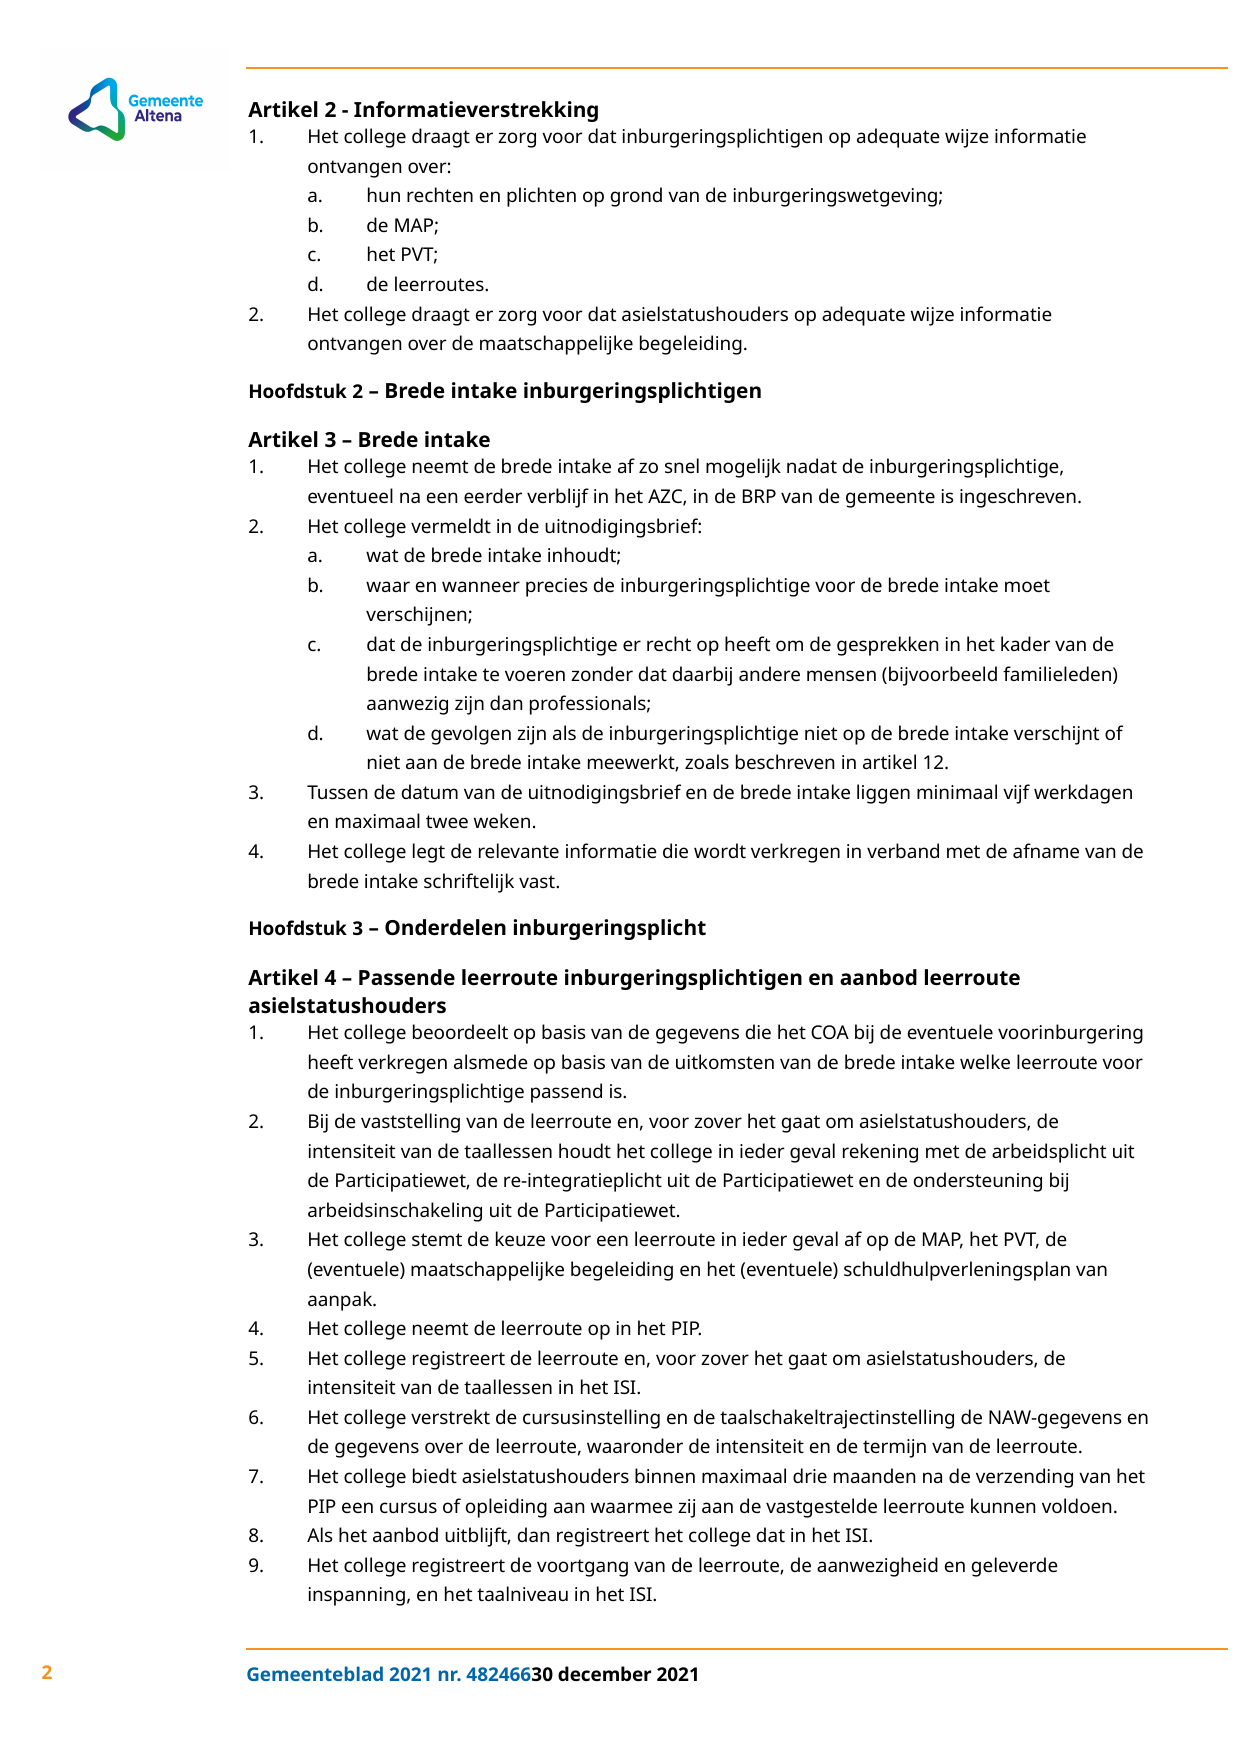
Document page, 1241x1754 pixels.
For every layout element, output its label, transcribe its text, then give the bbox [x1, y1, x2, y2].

list Het college stemt de keuze voor een leerroute in ieder geval af op de MAP, het PVT, de (eventuele) maatschappelijke begeleiding en het (eventuele) schuldhulpverleningsplan van aanpak. [248, 1227, 1152, 1312]
list wat de brede intake inhoudt; [307, 542, 1152, 568]
list Het college draagt er zorg voor dat inburgeringsplichtigen op adequate wijze informatie ontvangen over: [248, 123, 1152, 178]
list Het college verstrekt de cursusinstelling en de taalschakeltrajectinstelling de NAW-gegevens en de gegevens over de leerroute, waaronder de intensiteit en de termijn van de leerroute. [248, 1404, 1152, 1459]
text Hoofdstuk 2 – Brede intake inburgeringsplichtigen [248, 376, 1152, 404]
list Het college neemt de brede intake af zo snel mogelijk nadat de inburgeringsplichtige, eventueel na een eerder verblijf in het AZC, in de BRP van de gemeente is ingeschreven. [248, 454, 1152, 509]
list het PVT; [307, 242, 1152, 267]
text Artikel 3 – Brede intake [248, 425, 1152, 454]
list de leerroutes. [307, 271, 1152, 297]
list Het college draagt er zorg voor dat asielstatushouders op adequate wijze informatie ontvangen over de maatschappelijke begeleiding. [248, 301, 1152, 356]
list Het college legt de relevante informatie die wordt verkregen in verband met de afname van de brede intake schriftelijk vast. [248, 838, 1152, 893]
text Artikel 4 – Passende leerroute inburgeringsplichtigen en aanbod leerroute asielstatushouders [248, 963, 1152, 1019]
list hun rechten en plichten op grond van de inburgeringswetgeving; [307, 182, 1152, 208]
list Het college registreert de voortgang van de leerroute, de aanwezigheid en geleverde inspanning, en het taalniveau in het ISI. [248, 1552, 1152, 1607]
list Als het aanbod uitblijft, dan registreert het college dat in het ISI. [248, 1522, 1152, 1548]
list Het college vermeldt in de uitnodigingsbrief: [248, 513, 1152, 538]
list de MAP; [307, 212, 1152, 238]
list Het college beoordeelt op basis van de gegevens die het COA bij de eventuele voorinburgering heeft verkregen alsmede op basis van de uitkomsten van de brede intake welke leerroute voor de inburgeringsplichtige passend is. [248, 1019, 1152, 1104]
list Het college registreert de leerroute en, voor zover het gaat om asielstatushouders, de intensiteit van de taallessen in het ISI. [248, 1345, 1152, 1400]
list Bij de vaststelling van de leerroute en, voor zover het gaat om asielstatushouders, de intensiteit van de taallessen houdt het college in ieder geval rekening met de arbeidsplicht uit de Participatiewet, de re-integratieplicht uit de Participatiewet en de ondersteuning bij arbeidsinschakeling uit de Participatiewet. [248, 1108, 1152, 1223]
list Het college biedt asielstatushouders binnen maximaal drie maanden na de verzending van het PIP een cursus of opleiding aan waarmee zij aan de vastgestelde leerroute kunnen voldoen. [248, 1463, 1152, 1519]
list Het college neemt de leerroute op in het PIP. [248, 1315, 1152, 1341]
list Tussen de datum van de uitnodigingsbrief en de brede intake liggen minimaal vijf werkdagen en maximaal twee weken. [248, 779, 1152, 834]
list wat de gevolgen zijn als de inburgeringsplichtige niet op de brede intake verschijnt of niet aan de brede intake meewerkt, zoals beschreven in artikel 12. [307, 720, 1152, 775]
text Hoofdstuk 3 – Onderdelen inburgeringsplicht [248, 913, 1152, 942]
picture [41, 47, 231, 172]
list dat de inburgeringsplichtige er recht op heeft om de gesprekken in het kader van de brede intake te voeren zonder dat daarbij andere mensen (bijvoorbeeld familieleden) aanwezig zijn dan professionals; [307, 631, 1152, 716]
list waar en wanneer precies de inburgeringsplichtige voor de brede intake moet verschijnen; [307, 572, 1152, 627]
text Artikel 2 - Informatieverstrekking [248, 95, 1152, 123]
